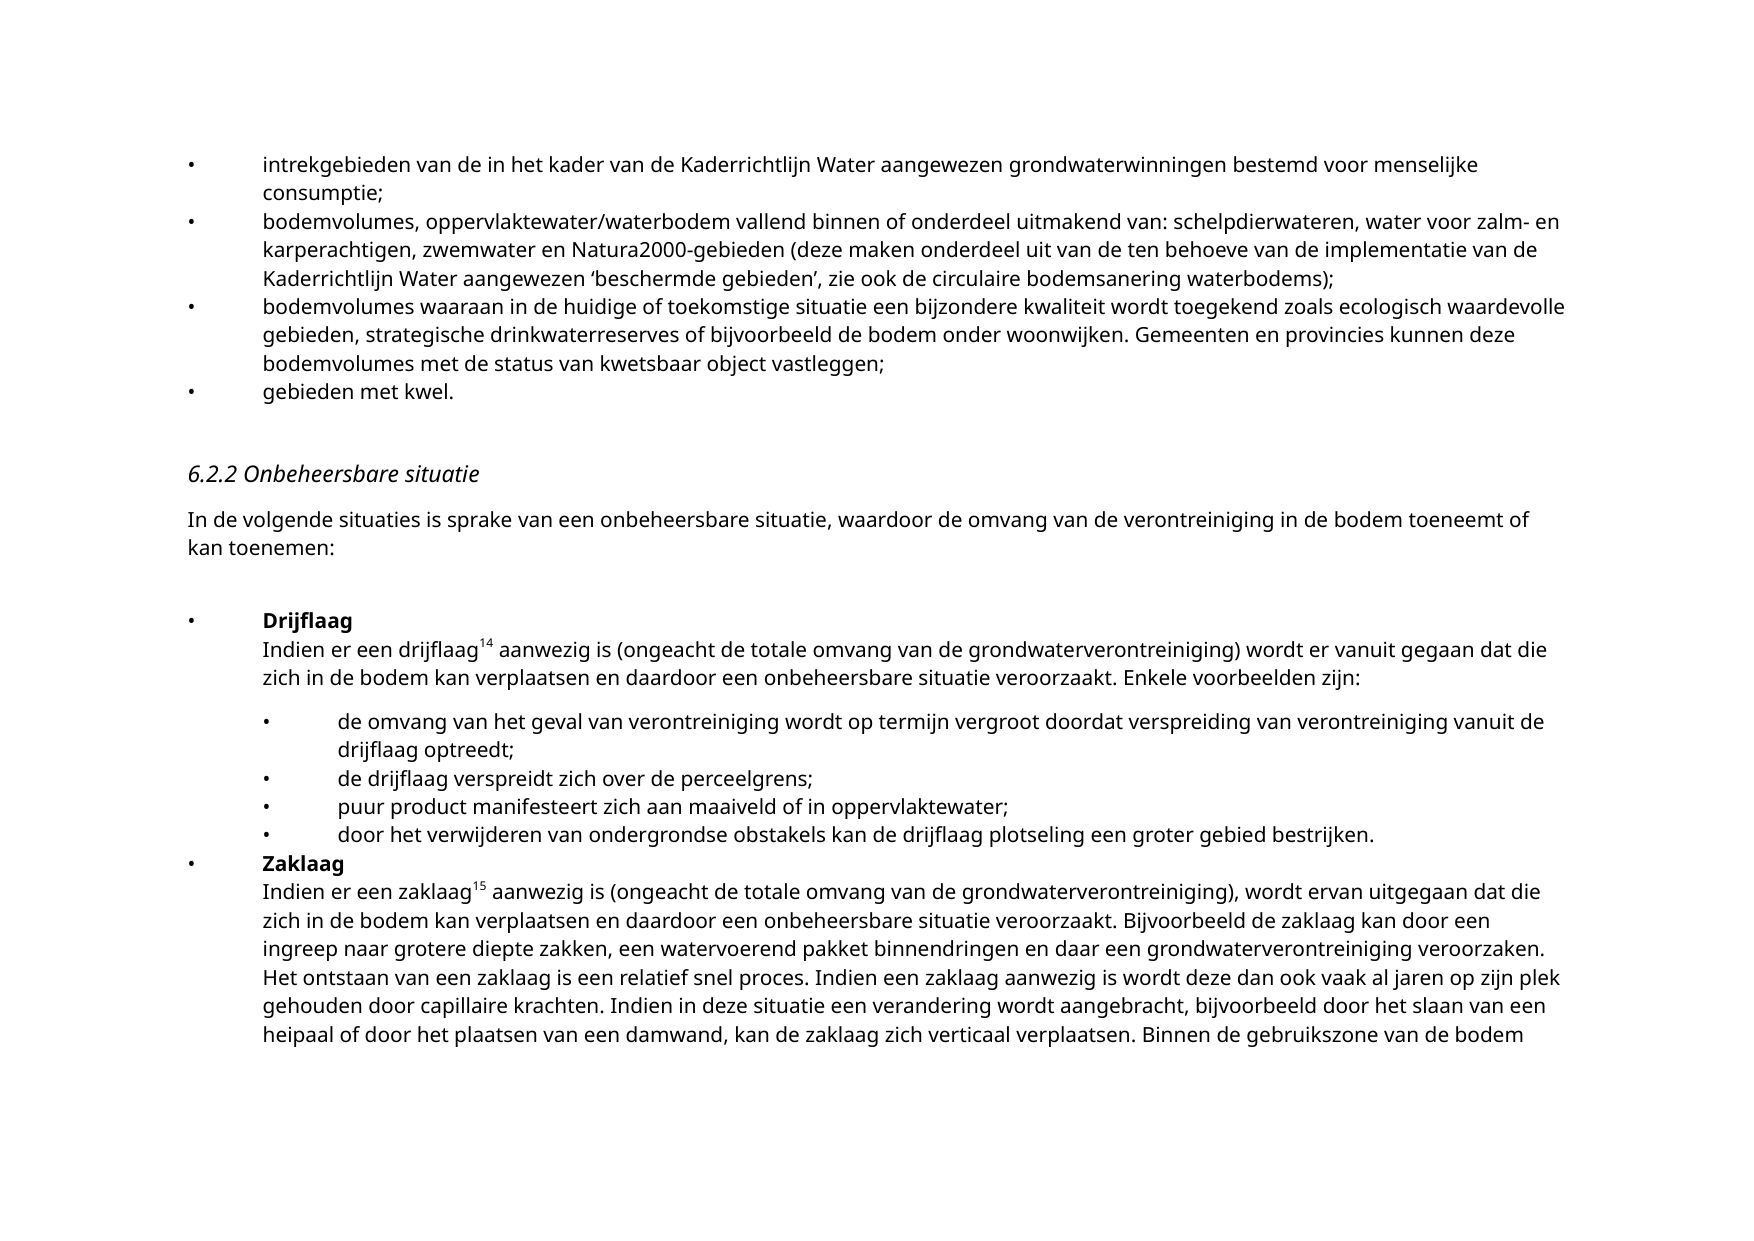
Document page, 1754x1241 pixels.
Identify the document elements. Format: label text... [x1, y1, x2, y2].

list bodemvolumes, oppervlaktewater/waterbodem vallend binnen of onderdeel uitmakend van: schelpdierwateren, water voor zalm- en karperachtigen, zwemwater en Natura2000-gebieden (deze maken onderdeel uit van de ten behoeve van de implementatie van de Kaderrichtlijn Water aangewezen ‘beschermde gebieden’, zie ook de circulaire bodemsanering waterbodems); [187, 207, 1566, 292]
list puur product manifesteert zich aan maaiveld of in oppervlaktewater; [262, 792, 1566, 821]
list gebieden met kwel. [187, 377, 1566, 406]
text In de volgende situaties is sprake van een onbeheersbare situatie, waardoor de omvang van de verontreiniging in de bodem toeneemt of kan toenemen: [187, 505, 1566, 562]
list bodemvolumes waaraan in de huidige of toekomstige situatie een bijzondere kwaliteit wordt toegekend zoals ecologisch waardevolle gebieden, strategische drinkwaterreserves of bijvoorbeeld de bodem onder woonwijken. Gemeenten en provincies kunnen deze bodemvolumes met de status van kwetsbaar object vastleggen; [187, 292, 1566, 377]
list Drijflaag [187, 607, 1566, 635]
list intrekgebieden van de in het kader van de Kaderrichtlijn Water aangewezen grondwaterwinningen bestemd voor menselijke consumptie; [187, 150, 1566, 207]
list Indien er een zaklaag aanwezig is (ongeacht de totale omvang van de grondwaterverontreiniging), wordt ervan uitgegaan dat die zich in de bodem kan verplaatsen en daardoor een onbeheersbare situatie veroorzaakt. Bijvoorbeeld de zaklaag kan door een ingreep naar grotere diepte zakken, een watervoerend pakket binnendringen en daar een grondwaterverontreiniging veroorzaken. [187, 877, 1566, 963]
list Zaklaag [187, 849, 1566, 877]
list de drijflaag verspreidt zich over de perceelgrens; [262, 764, 1566, 792]
list Indien er een drijflaag aanwezig is (ongeacht de totale omvang van de grondwaterverontreiniging) wordt er vanuit gegaan dat die zich in de bodem kan verplaatsen en daardoor een onbeheersbare situatie veroorzaakt. Enkele voorbeelden zijn: [187, 635, 1566, 692]
list de omvang van het geval van verontreiniging wordt op termijn vergroot doordat verspreiding van verontreiniging vanuit de drijflaag optreedt; [262, 707, 1566, 764]
list Het ontstaan van een zaklaag is een relatief snel proces. Indien een zaklaag aanwezig is wordt deze dan ook vaak al jaren op zijn plek gehouden door capillaire krachten. Indien in deze situatie een verandering wordt aangebracht, bijvoorbeeld door het slaan van een heipaal of door het plaatsen van een damwand, kan de zaklaag zich verticaal verplaatsen. Binnen de gebruikszone van de bodem [187, 963, 1566, 1048]
text 6.2.2 Onbeheersbare situatie [187, 458, 1566, 490]
list door het verwijderen van ondergrondse obstakels kan de drijflaag plotseling een groter gebied bestrijken. [262, 821, 1566, 849]
